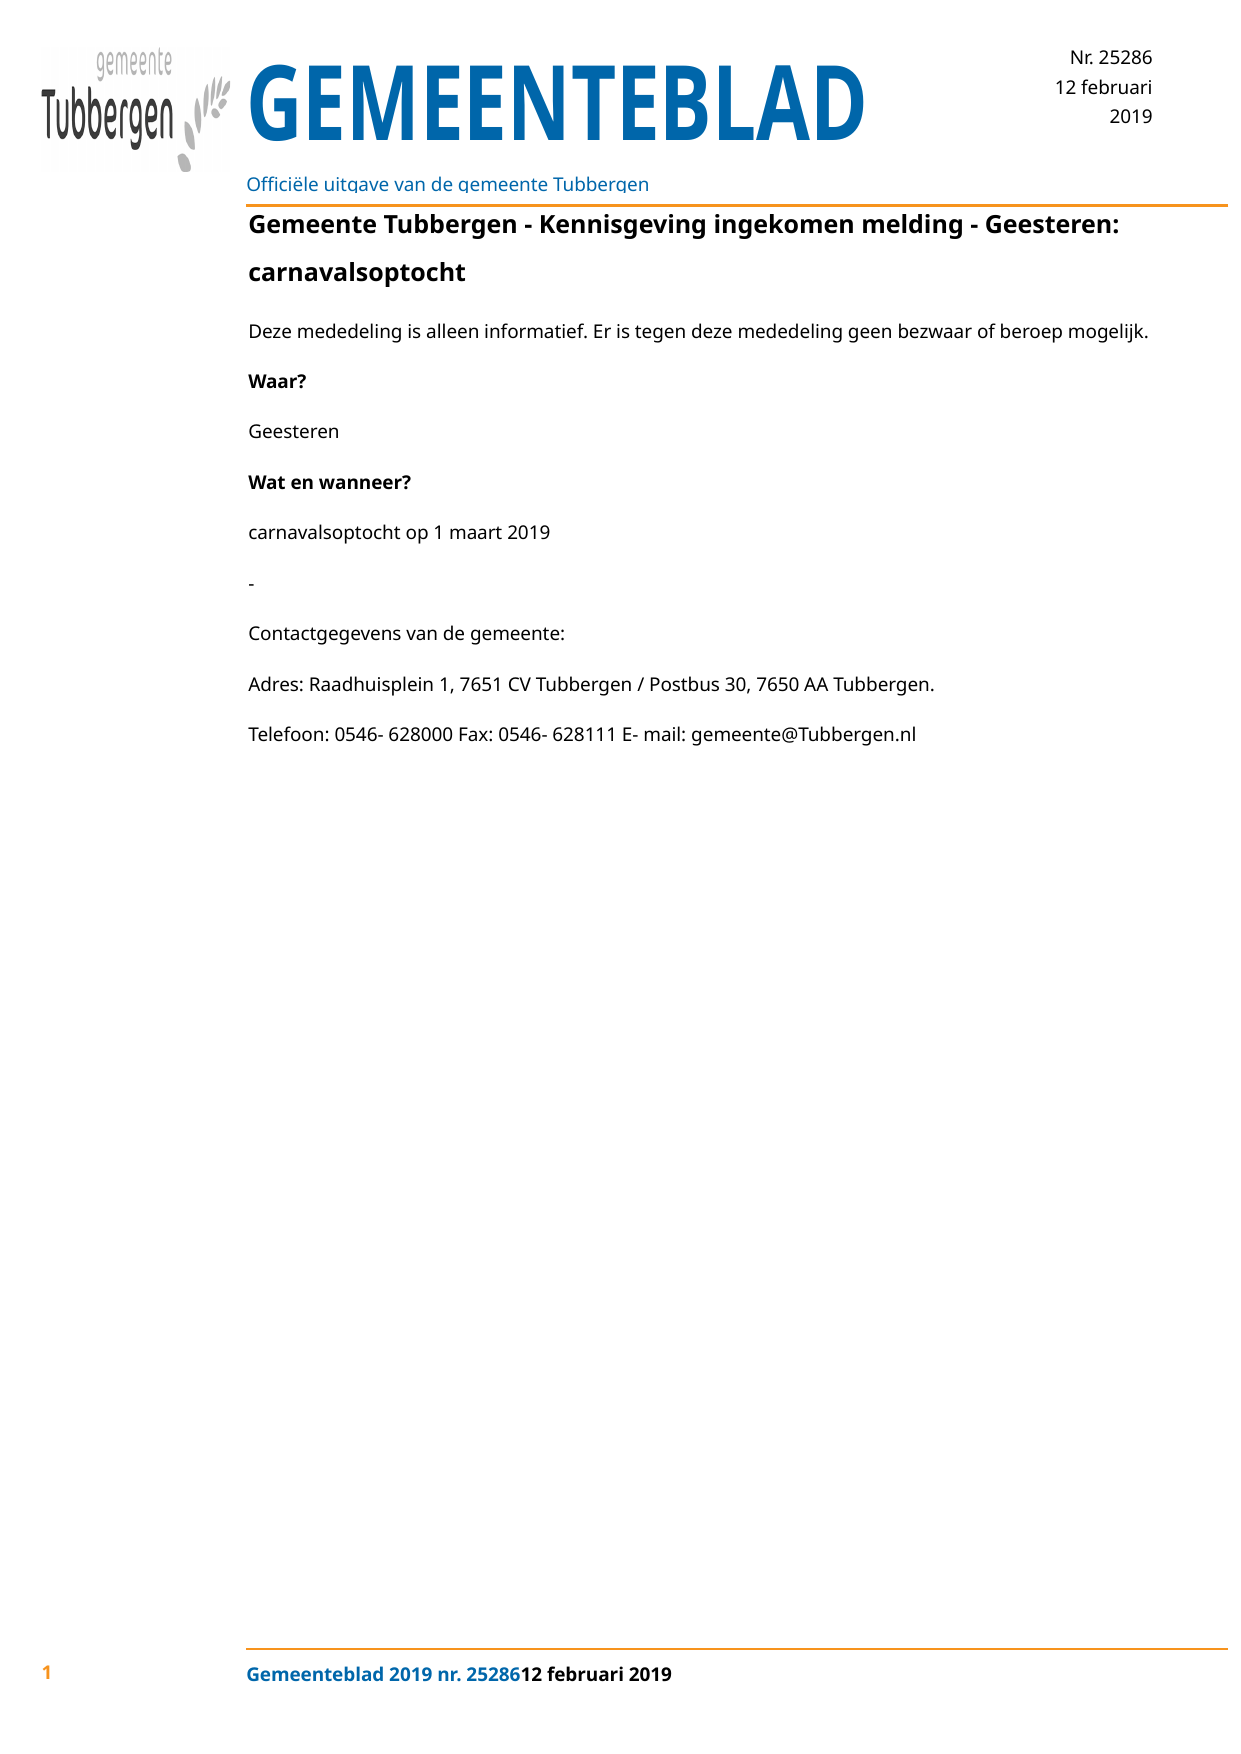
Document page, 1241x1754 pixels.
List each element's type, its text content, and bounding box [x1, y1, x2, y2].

text carnavalsoptocht op 1 maart 2019 [248, 519, 1152, 545]
text Telefoon: 0546- 628000 Fax: 0546- 628111 E- mail: gemeente@Tubbergen.nl [248, 721, 1152, 747]
picture [41, 47, 231, 172]
text - [248, 570, 1152, 596]
text Deze mededeling is alleen informatief. Er is tegen deze mededeling geen bezwaar of beroep mogelijk. [248, 318, 1152, 344]
text Adres: Raadhuisplein 1, 7651 CV Tubbergen / Postbus 30, 7650 AA Tubbergen. [248, 671, 1152, 697]
text Gemeente Tubbergen - Kennisgeving ingekomen melding - Geesteren: carnavalsoptocht [248, 207, 1152, 288]
text Wat en wanneer? [248, 469, 1152, 495]
text Contactgegevens van de gemeente: [248, 620, 1152, 646]
text Waar? [248, 368, 1152, 394]
text Geesteren [248, 419, 1152, 444]
